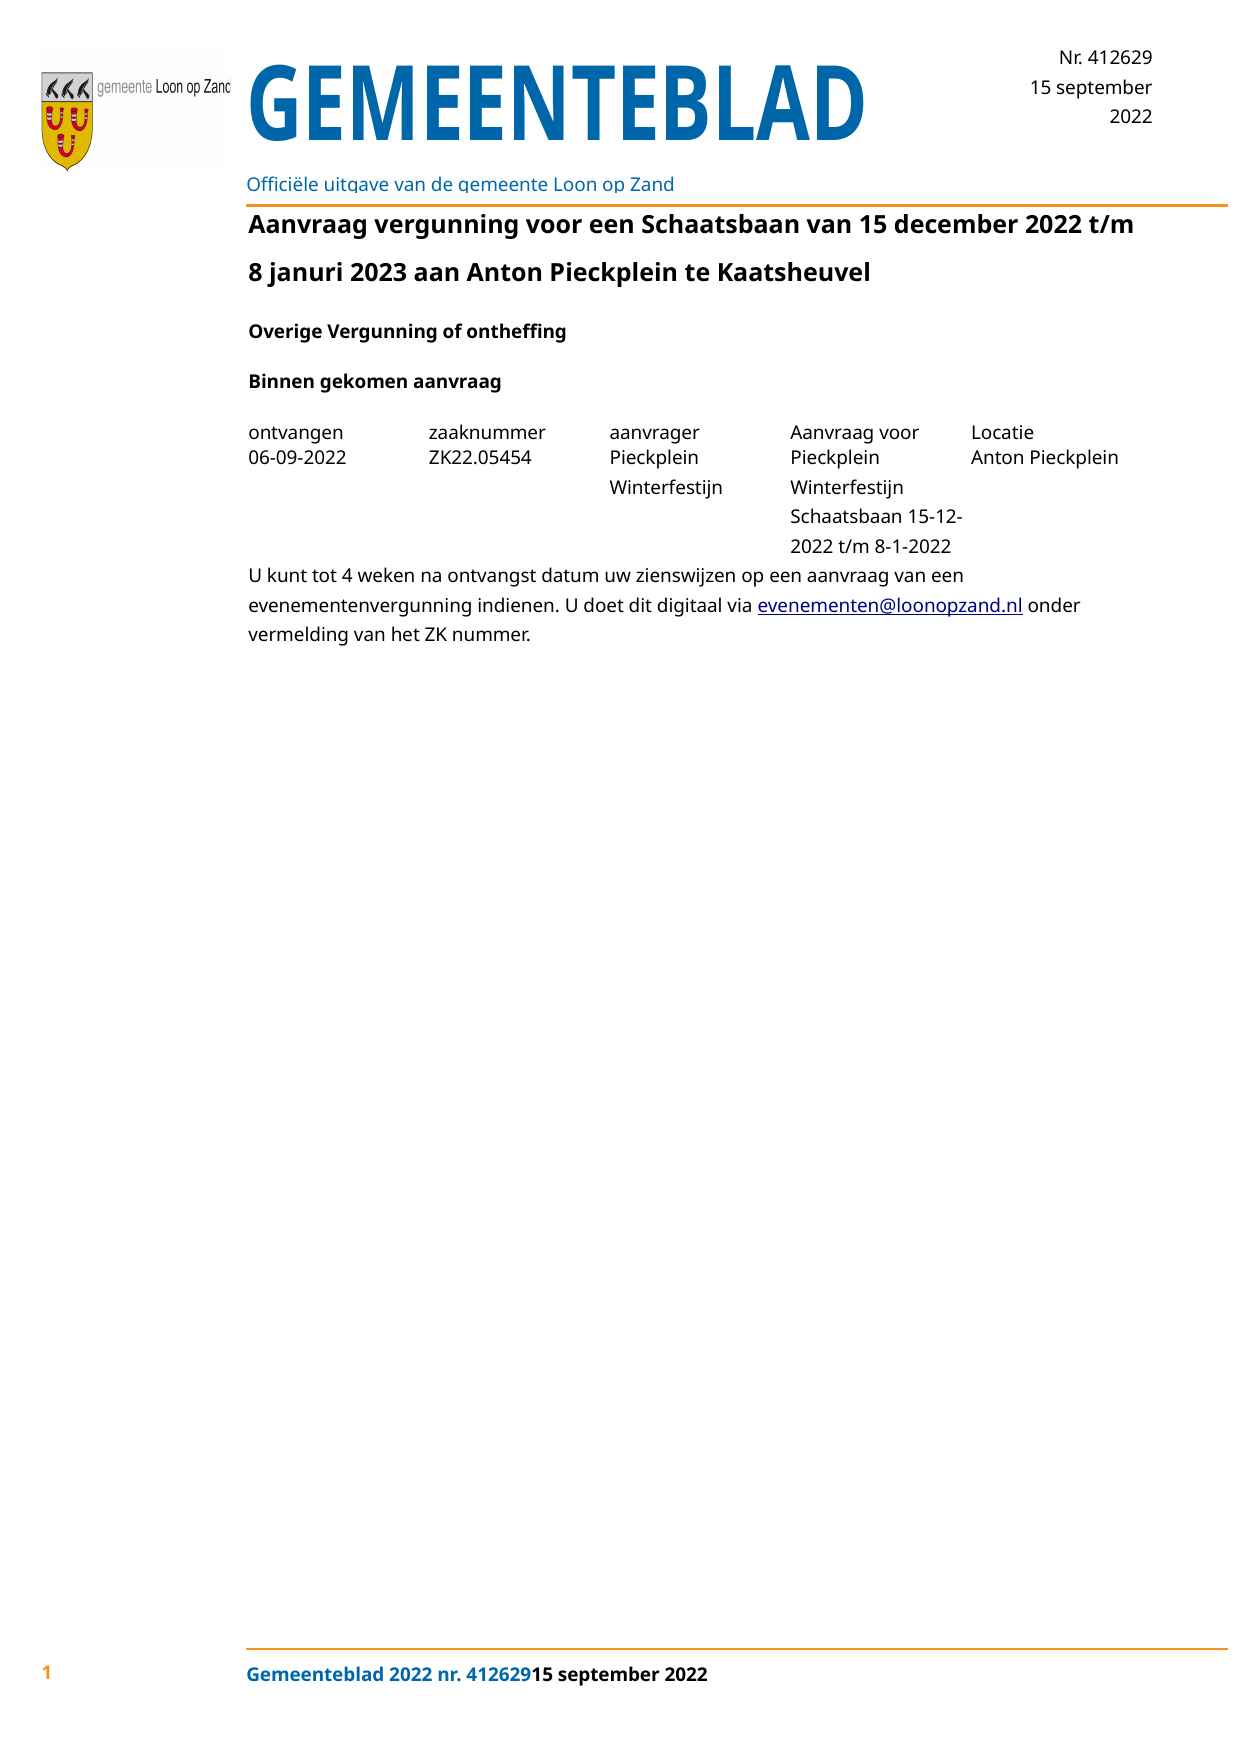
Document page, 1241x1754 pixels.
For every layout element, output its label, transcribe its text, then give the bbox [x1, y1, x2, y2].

table_header zaaknummer [429, 419, 609, 444]
text U kunt tot 4 weken na ontvangst datum uw zienswijzen op een aanvraag van een evenementenvergunning indienen. U doet dit digitaal via evenementen@loonopzand.nl onder vermelding van het ZK nummer. [248, 562, 1152, 647]
table_cell Anton Pieckplein [971, 445, 1152, 559]
table_cell Pieckplein Winterfestijn Schaatsbaan 15-12-2022 t/m 8-1-2022 [790, 445, 971, 559]
table_header Aanvraag voor [790, 419, 971, 444]
picture [41, 47, 231, 172]
table_header Locatie [971, 419, 1152, 444]
text Aanvraag vergunning voor een Schaatsbaan van 15 december 2022 t/m 8 januri 2023 aan Anton Pieckplein te Kaatsheuvel [248, 207, 1152, 288]
table_cell ZK22.05454 [429, 445, 609, 559]
table_cell Pieckplein Winterfestijn [609, 445, 790, 559]
text Overige Vergunning of ontheffing [248, 318, 1152, 344]
table_header aanvrager [609, 419, 790, 444]
table_cell 06-09-2022 [248, 445, 429, 559]
text Binnen gekomen aanvraag [248, 368, 1152, 394]
table_header ontvangen [248, 419, 429, 444]
